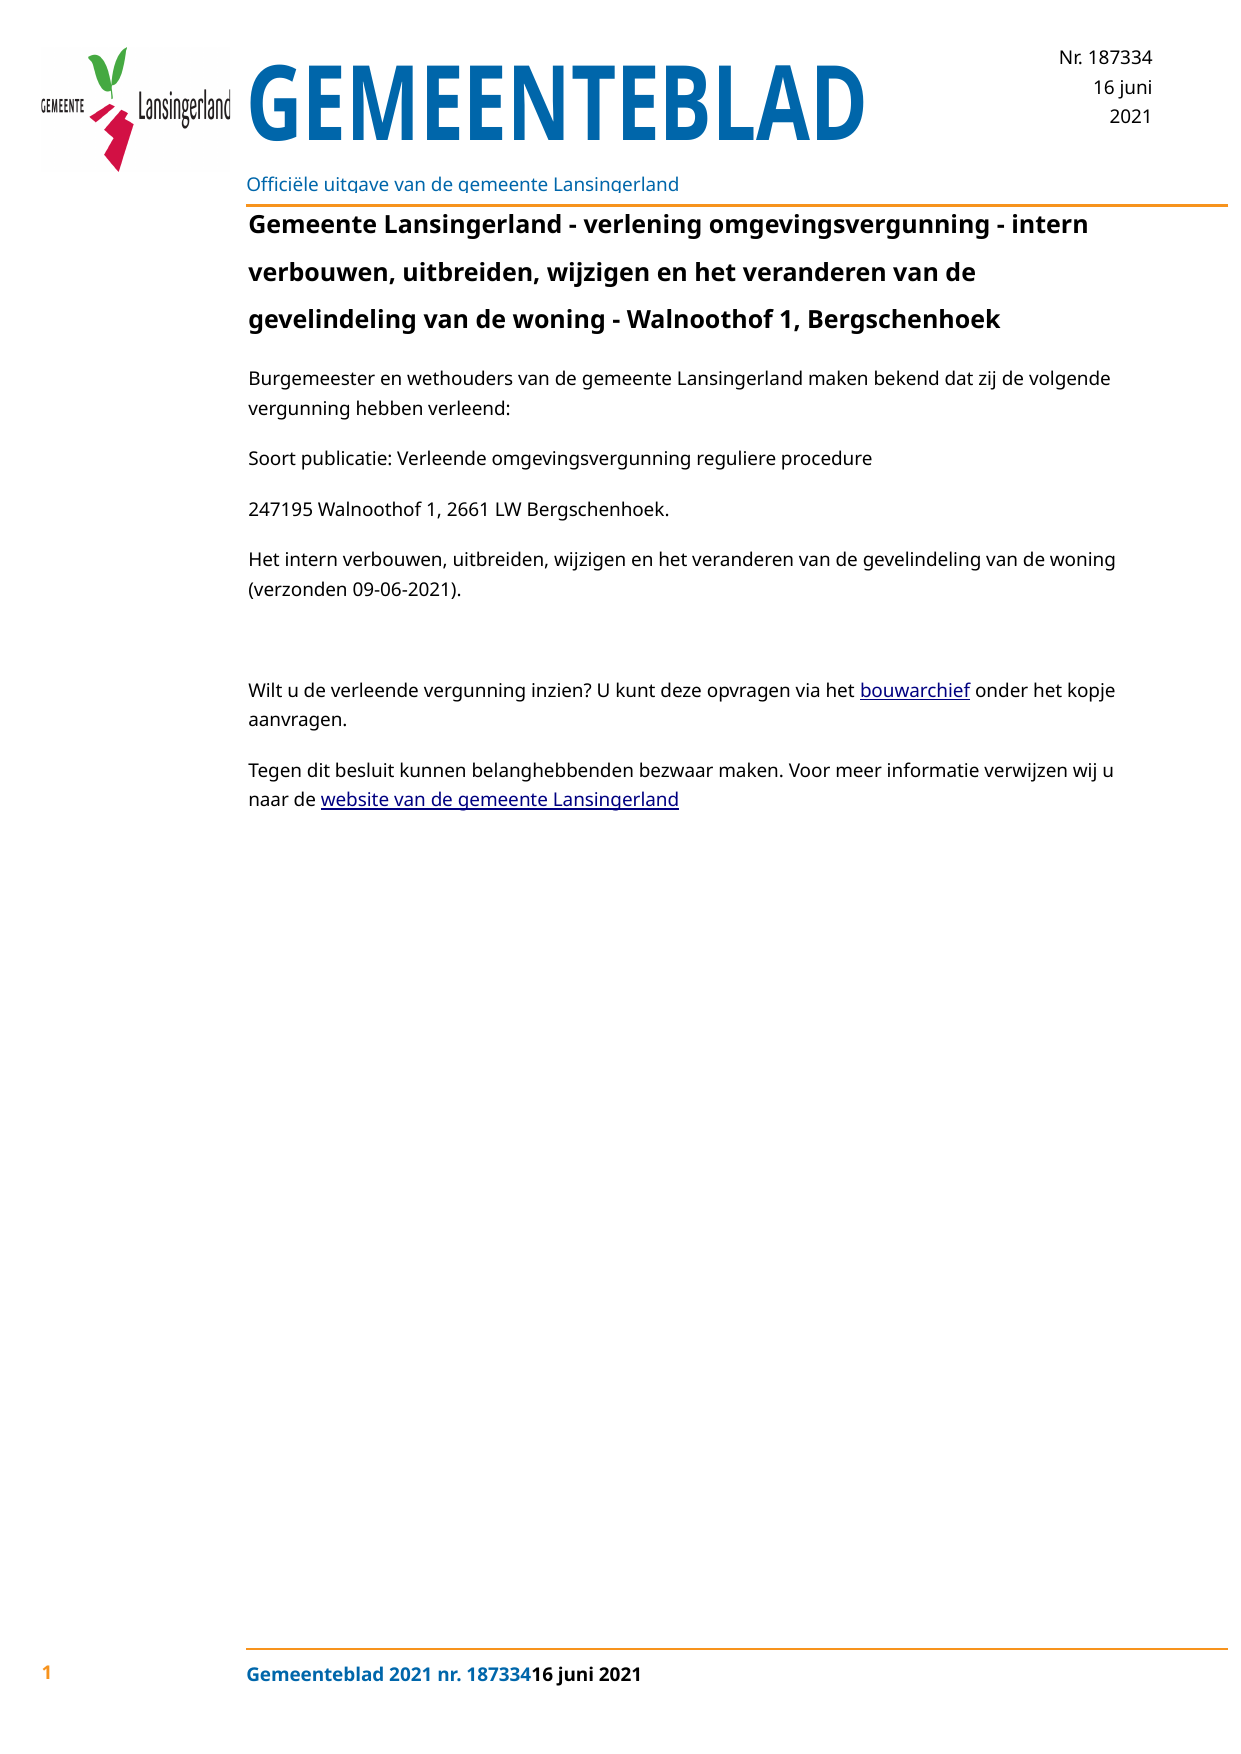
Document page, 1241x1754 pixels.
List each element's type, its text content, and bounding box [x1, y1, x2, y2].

text 247195 Walnoothof 1, 2661 LW Bergschenhoek. [248, 496, 1152, 522]
text Soort publicatie: Verleende omgevingsvergunning reguliere procedure [248, 446, 1152, 471]
text Burgemeester en wethouders van de gemeente Lansingerland maken bekend dat zij de volgende vergunning hebben verleend: [248, 366, 1152, 421]
text Het intern verbouwen, uitbreiden, wijzigen en het veranderen van de gevelindeling van de woning (verzonden 09-06-2021). [248, 546, 1152, 602]
text Wilt u de verleende vergunning inzien? U kunt deze opvragen via het bouwarchief onder het kopje aanvragen. [248, 677, 1152, 732]
text Tegen dit besluit kunnen belanghebbenden bezwaar maken. Voor meer informatie verwijzen wij u naar de website van de gemeente Lansingerland [248, 757, 1152, 812]
text Gemeente Lansingerland - verlening omgevingsvergunning - intern verbouwen, uitbreiden, wijzigen en het veranderen van de gevelindeling van de woning - Walnoothof 1, Bergschenhoek [248, 207, 1152, 336]
picture [41, 47, 231, 172]
